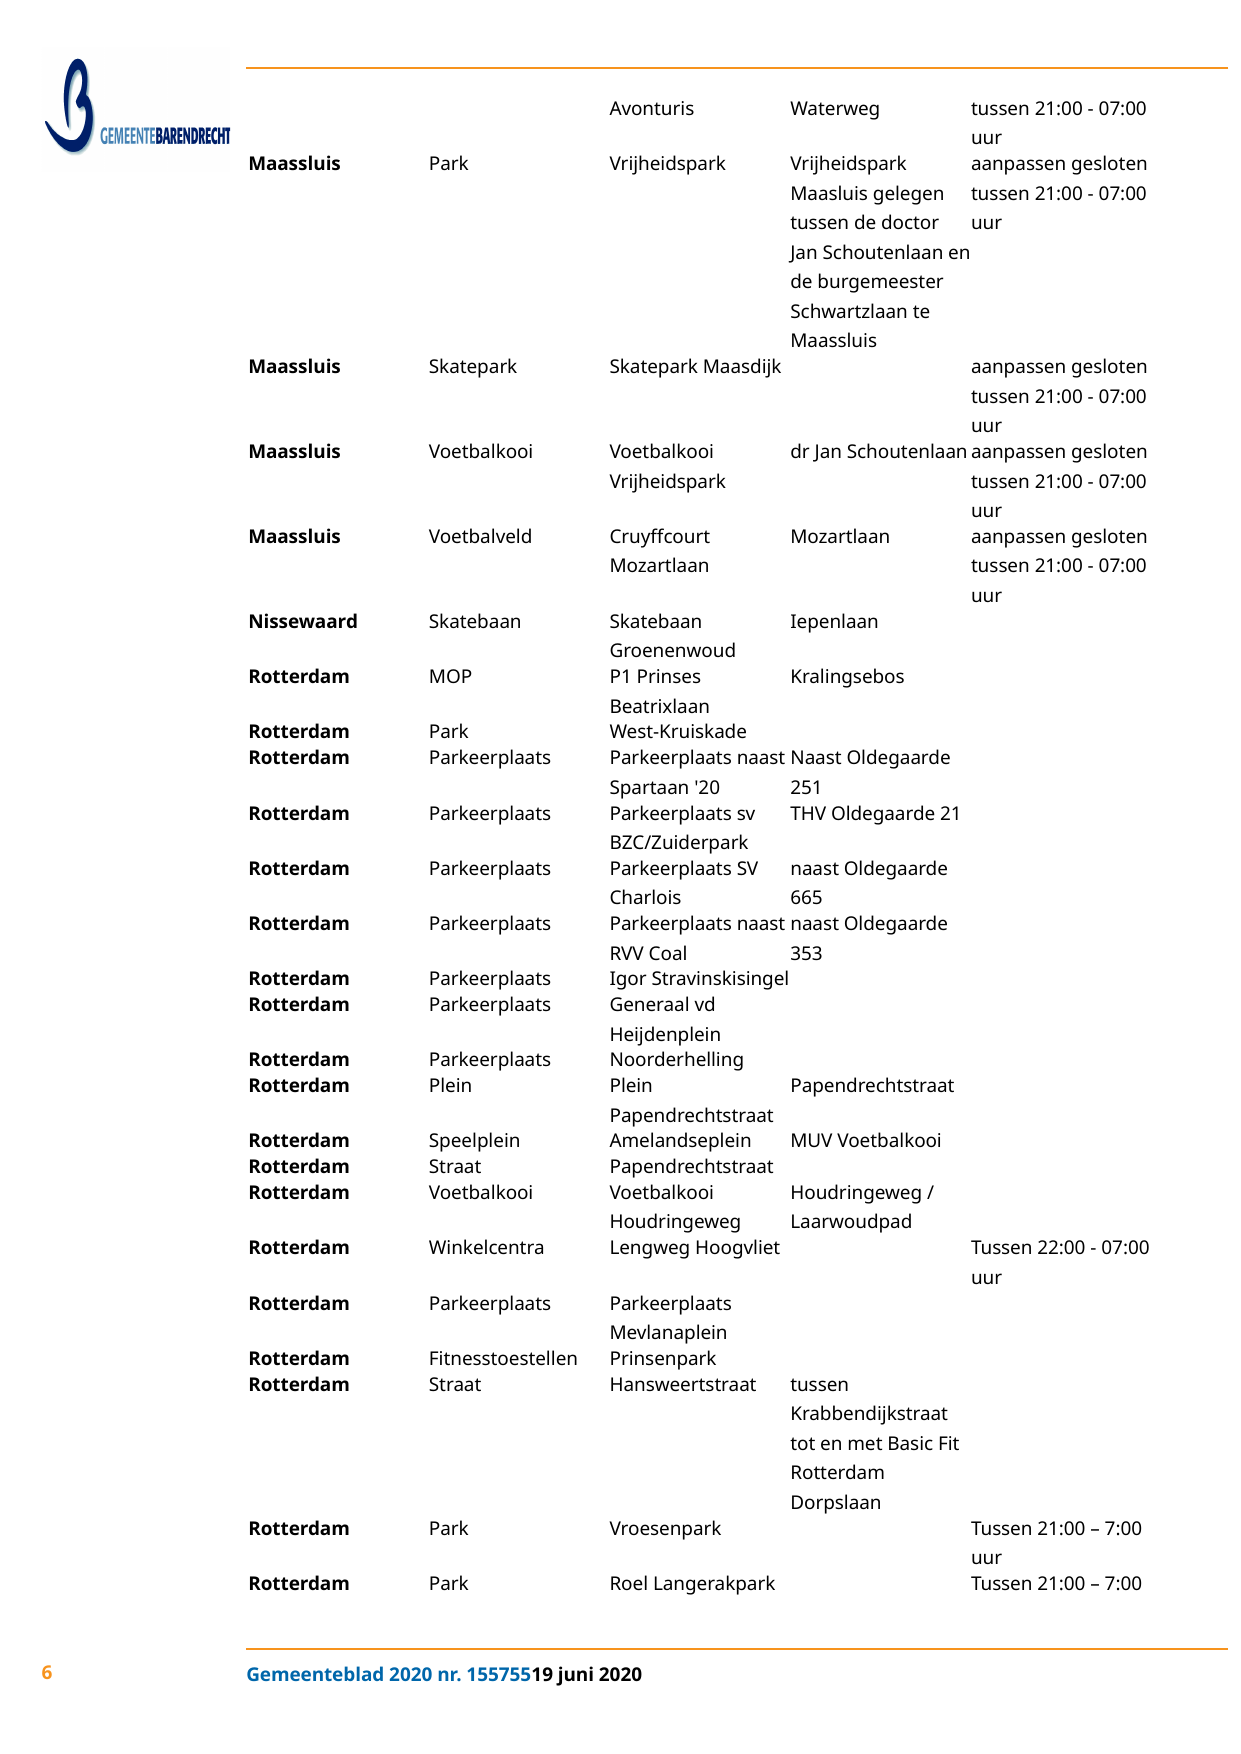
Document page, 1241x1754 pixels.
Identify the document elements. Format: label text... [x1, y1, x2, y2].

table_cell tussen Krabbendijkstraat tot en met Basic Fit Rotterdam Dorpslaan [790, 1371, 971, 1515]
table_cell Parkeerplaats [429, 966, 609, 991]
table_cell Roel Langerakpark [609, 1570, 790, 1596]
table_cell [971, 855, 1152, 910]
table_cell P1 Prinses Beatrixlaan [609, 663, 790, 719]
table_cell Rotterdam [248, 1235, 429, 1290]
table_cell [790, 966, 971, 991]
table_cell Waterweg [790, 95, 971, 150]
table_cell Rotterdam [248, 1128, 429, 1153]
table_cell Kralingsebos [790, 663, 971, 719]
table_cell [429, 95, 609, 150]
table_cell Parkeerplaats Mevlanaplein [609, 1290, 790, 1345]
table_cell Plein Papendrechtstraat [609, 1073, 790, 1128]
table_cell Houdringeweg / Laarwoudpad [790, 1179, 971, 1234]
table_cell Parkeerplaats sv BZC/Zuiderpark [609, 800, 790, 855]
table_cell aanpassen gesloten tussen 21:00 - 07:00 uur [971, 523, 1152, 608]
table_cell Voetbalkooi Vrijheidspark [609, 438, 790, 523]
table_cell Winkelcentra [429, 1235, 609, 1290]
table_cell Rotterdam [248, 663, 429, 719]
table_cell Park [429, 1515, 609, 1570]
table_cell Parkeerplaats naast RVV Coal [609, 910, 790, 966]
table_cell Rotterdam [248, 1570, 429, 1596]
table_cell Rotterdam [248, 1515, 429, 1570]
table_cell [971, 608, 1152, 663]
table_cell [971, 800, 1152, 855]
table_cell Rotterdam [248, 1345, 429, 1371]
table_cell Voetbalkooi Houdringeweg [609, 1179, 790, 1234]
table_cell Fitnesstoestellen [429, 1345, 609, 1371]
table_cell [790, 1154, 971, 1179]
table_cell [971, 1179, 1152, 1234]
table_cell Naast Oldegaarde 251 [790, 744, 971, 800]
table_cell aanpassen gesloten tussen 21:00 - 07:00 uur [971, 353, 1152, 438]
picture [41, 47, 231, 172]
table_cell tussen 21:00 - 07:00 uur [971, 95, 1152, 150]
table_cell Skatebaan [429, 608, 609, 663]
table_cell aanpassen gesloten tussen 21:00 - 07:00 uur [971, 150, 1152, 353]
table_cell [971, 991, 1152, 1047]
table_cell [790, 1345, 971, 1371]
table_cell aanpassen gesloten tussen 21:00 - 07:00 uur [971, 438, 1152, 523]
table_cell Mozartlaan [790, 523, 971, 608]
table_cell dr Jan Schoutenlaan [790, 438, 971, 523]
table_cell THV Oldegaarde 21 [790, 800, 971, 855]
table_cell Lengweg Hoogvliet [609, 1235, 790, 1290]
table_cell Papendrechtstraat [790, 1073, 971, 1128]
table_cell Prinsenpark [609, 1345, 790, 1371]
table_cell Rotterdam [248, 1371, 429, 1515]
table_cell Rotterdam [248, 1154, 429, 1179]
table_cell Maassluis [248, 438, 429, 523]
table_cell Parkeerplaats [429, 800, 609, 855]
table_cell Parkeerplaats naast Spartaan '20 [609, 744, 790, 800]
table_cell [971, 744, 1152, 800]
table_cell [790, 1515, 971, 1570]
table_cell Iepenlaan [790, 608, 971, 663]
table_cell Park [429, 150, 609, 353]
table_cell [971, 1345, 1152, 1371]
table_cell Vrijheidspark Maasluis gelegen tussen de doctor Jan Schoutenlaan en de burgemeester Schwartzlaan te Maassluis [790, 150, 971, 353]
table_cell Rotterdam [248, 966, 429, 991]
table_cell [790, 1047, 971, 1072]
table_cell [971, 663, 1152, 719]
table_cell Rotterdam [248, 1179, 429, 1234]
table_cell [971, 1073, 1152, 1128]
table_cell Cruyffcourt Mozartlaan [609, 523, 790, 608]
table_cell Straat [429, 1154, 609, 1179]
table_cell Parkeerplaats [429, 1290, 609, 1345]
table_cell naast Oldegaarde 665 [790, 855, 971, 910]
table_cell Parkeerplaats [429, 744, 609, 800]
table_cell Maassluis [248, 353, 429, 438]
table_cell [790, 1290, 971, 1345]
table_cell Tussen 21:00 – 7:00 uur [971, 1515, 1152, 1570]
table_cell Skatepark [429, 353, 609, 438]
table_cell Rotterdam [248, 800, 429, 855]
table_cell [971, 719, 1152, 744]
table_cell Rotterdam [248, 910, 429, 966]
table_cell Rotterdam [248, 855, 429, 910]
table_cell Noorderhelling [609, 1047, 790, 1072]
table_cell Igor Stravinskisingel [609, 966, 790, 991]
table_cell naast Oldegaarde 353 [790, 910, 971, 966]
table_cell Amelandseplein [609, 1128, 790, 1153]
table_cell Voetbalveld [429, 523, 609, 608]
table_cell [790, 991, 971, 1047]
table_cell Skatebaan Groenenwoud [609, 608, 790, 663]
table_cell Rotterdam [248, 719, 429, 744]
table_cell [790, 1570, 971, 1596]
table_cell Tussen 21:00 – 7:00 [971, 1570, 1152, 1596]
table_cell Papendrechtstraat [609, 1154, 790, 1179]
table_cell Maassluis [248, 150, 429, 353]
table_cell Generaal vd Heijdenplein [609, 991, 790, 1047]
table_cell Maassluis [248, 523, 429, 608]
table_cell Voetbalkooi [429, 438, 609, 523]
table_cell [971, 1154, 1152, 1179]
table_cell Parkeerplaats [429, 910, 609, 966]
table_cell Hansweertstraat [609, 1371, 790, 1515]
table_cell MUV Voetbalkooi [790, 1128, 971, 1153]
table_cell Straat [429, 1371, 609, 1515]
table_cell Vroesenpark [609, 1515, 790, 1570]
table_cell Parkeerplaats [429, 855, 609, 910]
table_cell Voetbalkooi [429, 1179, 609, 1234]
table_cell [790, 719, 971, 744]
table_cell [971, 1128, 1152, 1153]
table_cell Rotterdam [248, 1047, 429, 1072]
table_cell Skatepark Maasdijk [609, 353, 790, 438]
table_cell Vrijheidspark [609, 150, 790, 353]
table_cell Avonturis [609, 95, 790, 150]
table_cell Parkeerplaats [429, 1047, 609, 1072]
table_cell Speelplein [429, 1128, 609, 1153]
table_cell Tussen 22:00 - 07:00 uur [971, 1235, 1152, 1290]
table_cell Rotterdam [248, 1290, 429, 1345]
table_cell [971, 1290, 1152, 1345]
table_cell West-Kruiskade [609, 719, 790, 744]
table_cell Rotterdam [248, 1073, 429, 1128]
table_cell [971, 966, 1152, 991]
table_cell Rotterdam [248, 991, 429, 1047]
table_cell Rotterdam [248, 744, 429, 800]
table_cell Parkeerplaats [429, 991, 609, 1047]
table_cell Park [429, 719, 609, 744]
table_cell [248, 95, 429, 150]
table_cell MOP [429, 663, 609, 719]
table_cell Nissewaard [248, 608, 429, 663]
table_cell Plein [429, 1073, 609, 1128]
table_cell [971, 910, 1152, 966]
table_cell Parkeerplaats SV Charlois [609, 855, 790, 910]
table_cell [790, 353, 971, 438]
table_cell [790, 1235, 971, 1290]
table_cell [971, 1371, 1152, 1515]
table_cell [971, 1047, 1152, 1072]
table_cell Park [429, 1570, 609, 1596]
